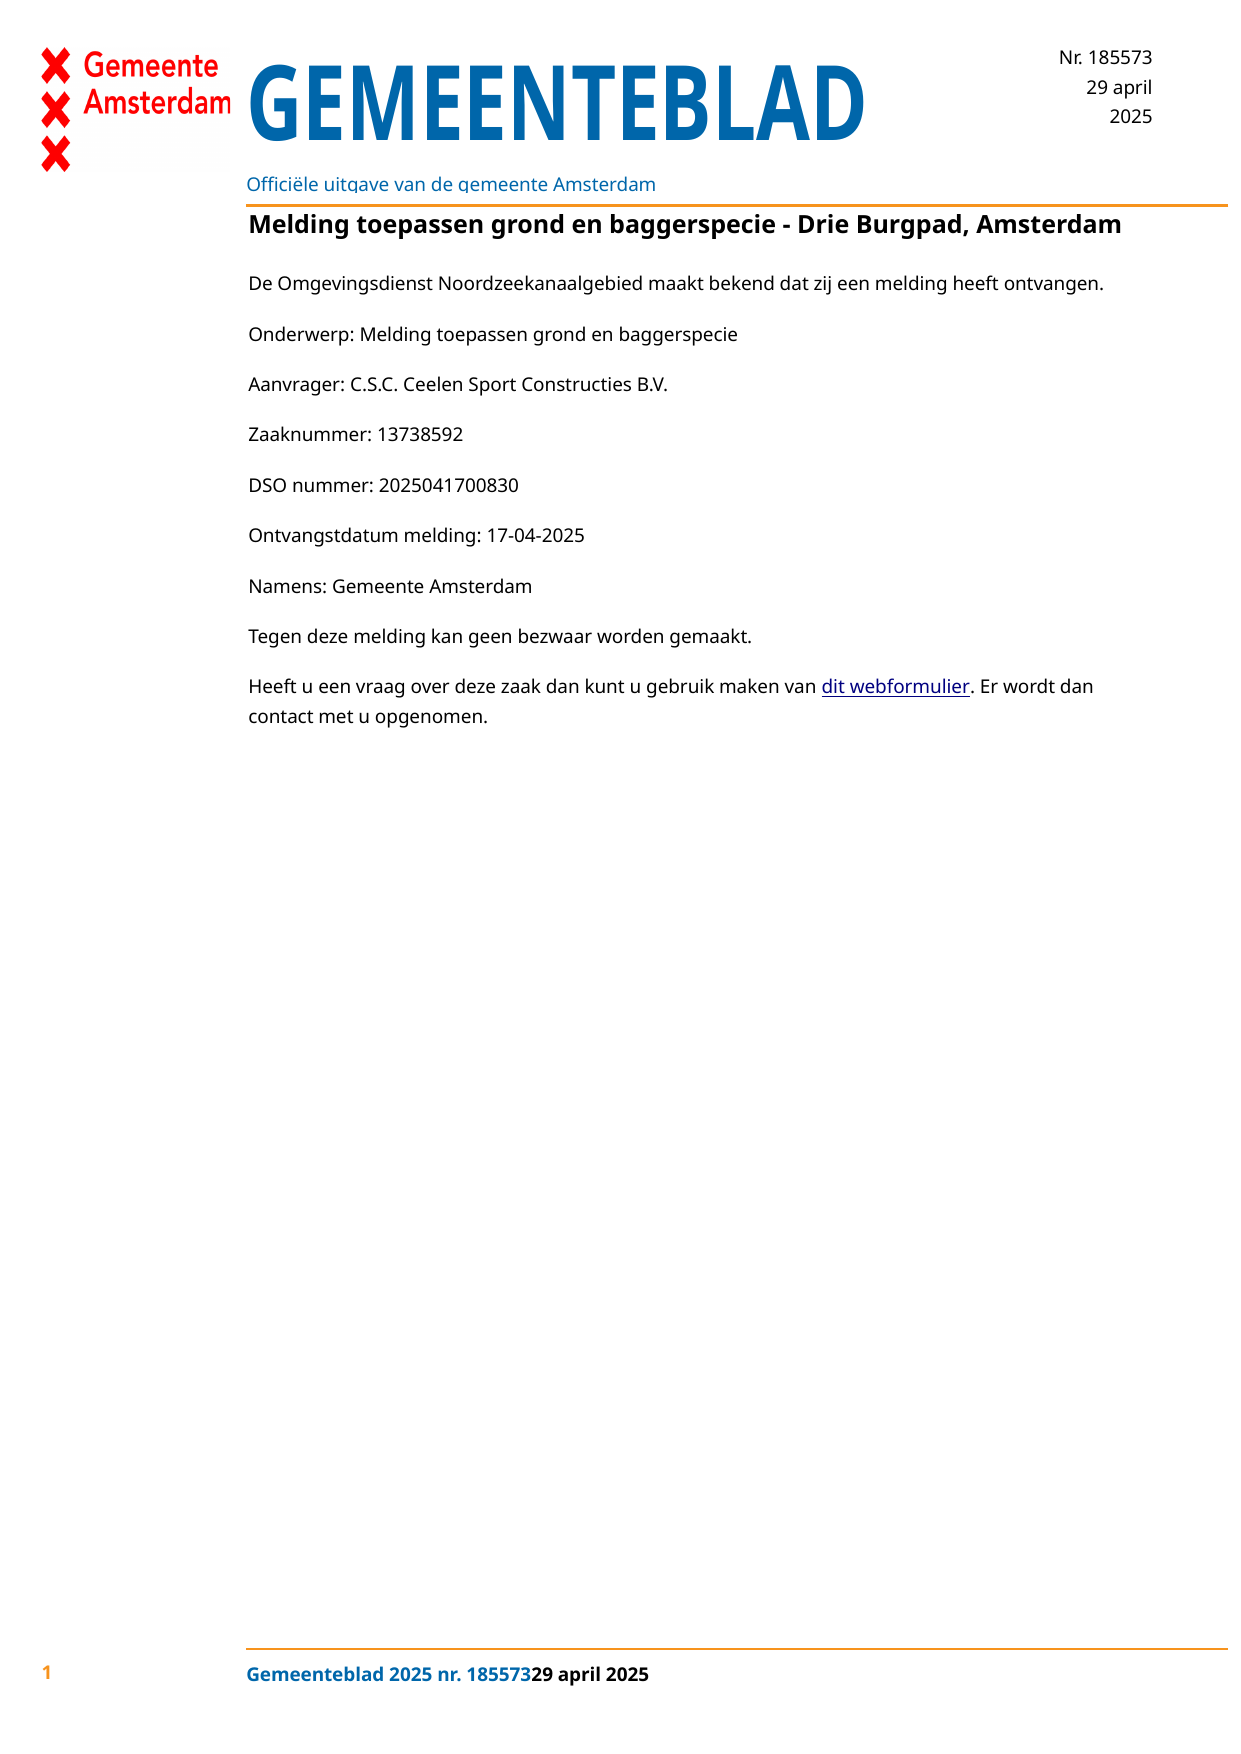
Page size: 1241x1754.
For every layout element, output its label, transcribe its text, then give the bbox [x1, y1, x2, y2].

text DSO nummer: 2025041700830 [248, 472, 1152, 498]
text Namens: Gemeente Amsterdam [248, 573, 1152, 598]
text Aanvrager: C.S.C. Ceelen Sport Constructies B.V. [248, 371, 1152, 397]
text Onderwerp: Melding toepassen grond en baggerspecie [248, 321, 1152, 346]
text De Omgevingsdienst Noordzeekanaalgebied maakt bekend dat zij een melding heeft ontvangen. [248, 270, 1152, 296]
text Melding toepassen grond en baggerspecie - Drie Burgpad, Amsterdam [248, 207, 1152, 241]
picture [41, 47, 231, 172]
text Heeft u een vraag over deze zaak dan kunt u gebruik maken van dit webformulier. Er wordt dan contact met u opgenomen. [248, 674, 1152, 729]
text Zaaknummer: 13738592 [248, 422, 1152, 447]
text Tegen deze melding kan geen bezwaar worden gemaakt. [248, 623, 1152, 649]
text Ontvangstdatum melding: 17-04-2025 [248, 522, 1152, 548]
